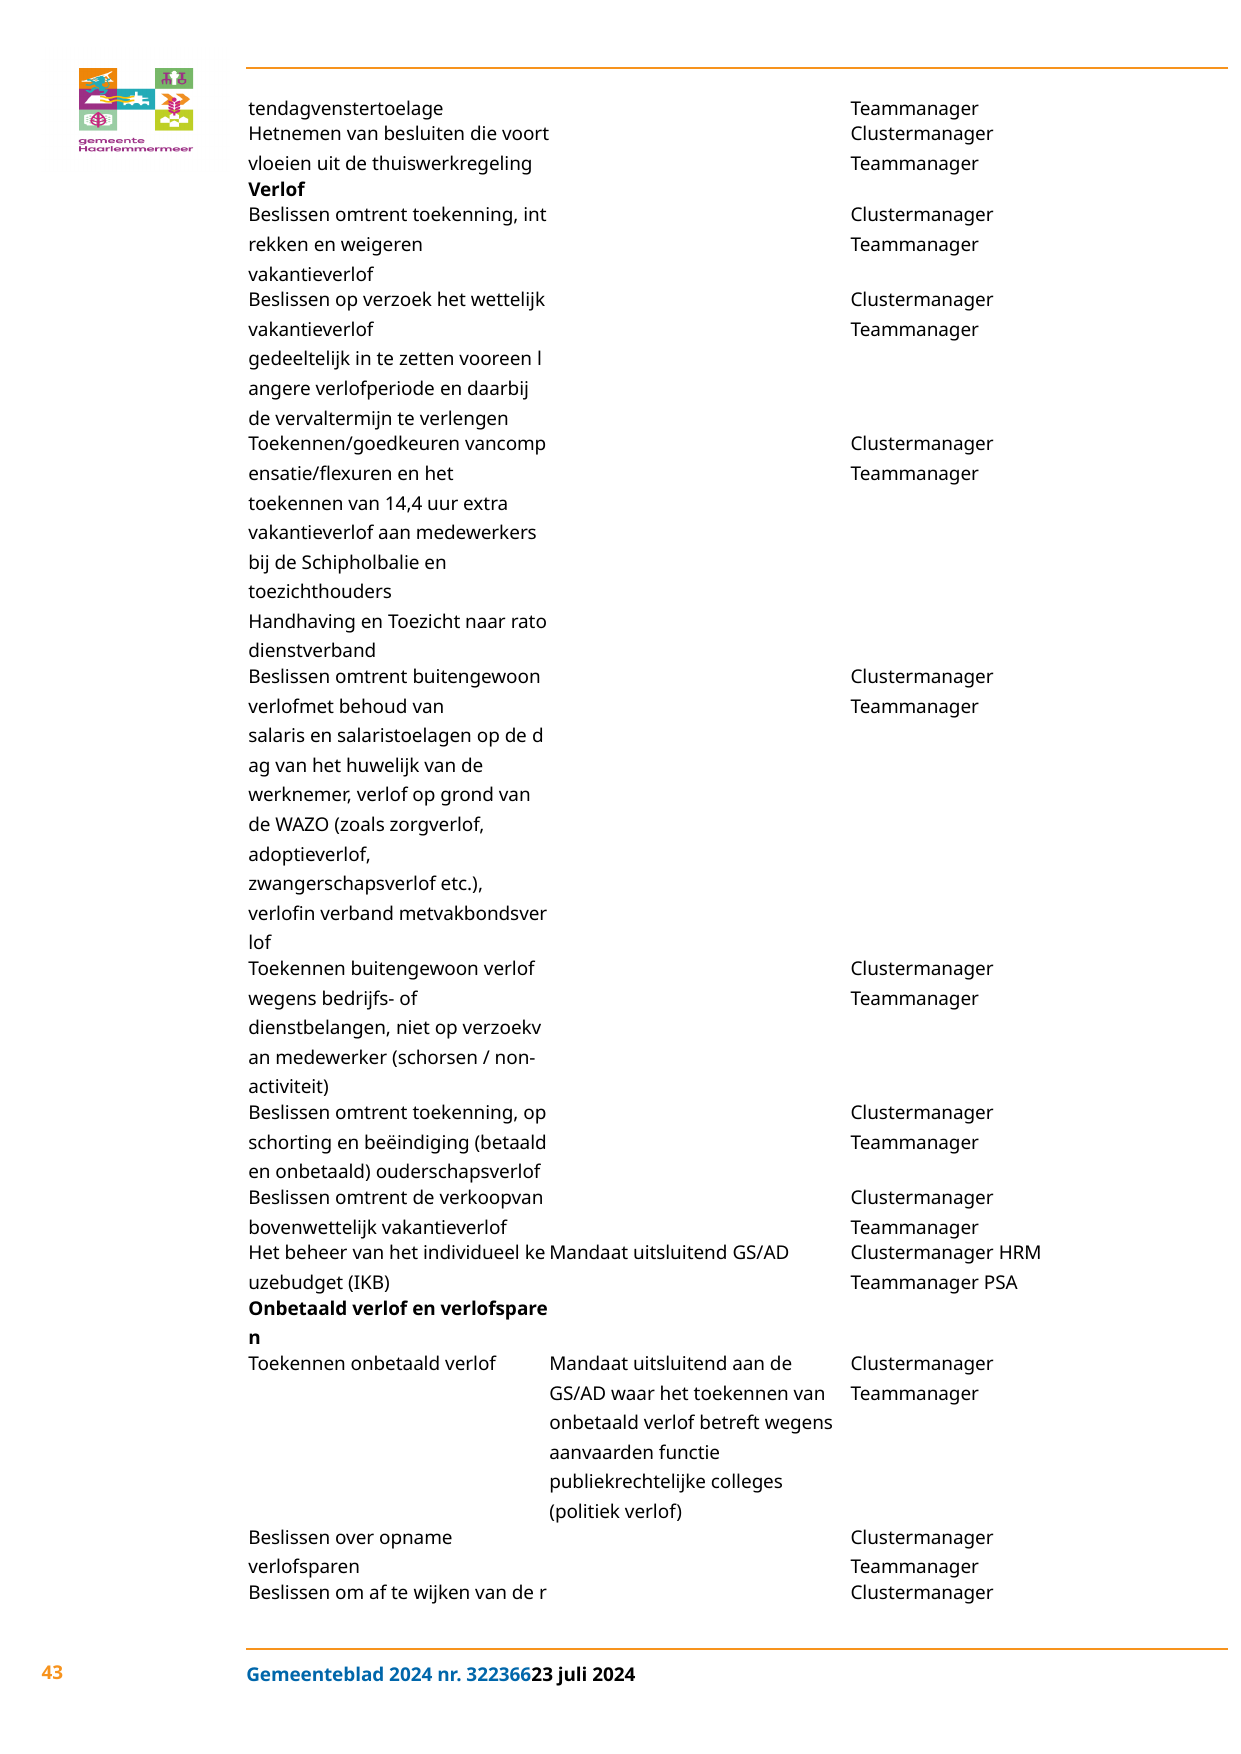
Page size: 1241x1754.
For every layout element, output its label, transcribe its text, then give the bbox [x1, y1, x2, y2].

table_cell [549, 176, 850, 202]
table_cell [850, 1295, 1152, 1350]
table_cell Beslissen om af te wijken van de r [248, 1579, 549, 1605]
table_cell [549, 95, 850, 121]
table_cell [549, 431, 850, 663]
table_cell [850, 176, 1152, 202]
table_cell Toekennen onbetaald verlof [248, 1350, 549, 1524]
table_cell Beslissen omtrent toekenning, opschorting en beëindiging (betaald en onbetaald) ouderschapsverlof [248, 1099, 549, 1184]
table_cell Clustermanager Teammanager [850, 1184, 1152, 1239]
table_cell Clustermanager [850, 1579, 1152, 1605]
table_cell Beslissen over opname verlofsparen [248, 1524, 549, 1579]
table_cell [549, 1579, 850, 1605]
table_cell Het beheer van het individueel keuzebudget (IKB) [248, 1240, 549, 1295]
table_cell Toekennen buitengewoon verlof wegens bedrijfs- of dienstbelangen, niet op verzoekvan medewerker (schorsen / non-activiteit) [248, 955, 549, 1099]
table_cell [549, 663, 850, 955]
table_cell [549, 1524, 850, 1579]
table_cell Toekennen/goedkeuren vancompensatie/flexuren en het toekennen van 14,4 uur extra vakantieverlof aan medewerkers bij de Schipholbalie en toezichthouders Handhaving en Toezicht naar rato dienstverband [248, 431, 549, 663]
table_cell Clustermanager Teammanager [850, 431, 1152, 663]
table_cell Mandaat uitsluitend aan de GS/AD waar het toekennen van onbetaald verlof betreft wegens aanvaarden functie publiekrechtelijke colleges (politiek verlof) [549, 1350, 850, 1524]
table_cell [549, 1295, 850, 1350]
table_cell Clustermanager Teammanager [850, 121, 1152, 176]
table_cell Clustermanager Teammanager [850, 1350, 1152, 1524]
table_cell [549, 955, 850, 1099]
picture [41, 47, 231, 172]
table_cell Clustermanager HRM Teammanager PSA [850, 1240, 1152, 1295]
table_cell [549, 121, 850, 176]
table_cell Clustermanager Teammanager [850, 955, 1152, 1099]
table_cell tendagvenstertoelage [248, 95, 549, 121]
table_cell Verlof [248, 176, 549, 202]
table_cell Mandaat uitsluitend GS/AD [549, 1240, 850, 1295]
table_cell Clustermanager Teammanager [850, 1524, 1152, 1579]
table_cell [549, 1184, 850, 1239]
table_cell Clustermanager Teammanager [850, 202, 1152, 286]
table_cell [549, 1099, 850, 1184]
table_cell Teammanager [850, 95, 1152, 121]
table_cell Beslissen omtrent buitengewoon verlofmet behoud van salaris en salaristoelagen op de dag van het huwelijk van de werknemer, verlof op grond van de WAZO (zoals zorgverlof, adoptieverlof, zwangerschapsverlof etc.), verlofin verband metvakbondsverlof [248, 663, 549, 955]
table_cell Onbetaald verlof en verlofsparen [248, 1295, 549, 1350]
table_cell [549, 286, 850, 431]
table_cell Hetnemen van besluiten die voortvloeien uit de thuiswerkregeling [248, 121, 549, 176]
table_cell Clustermanager Teammanager [850, 286, 1152, 431]
table_cell Clustermanager Teammanager [850, 663, 1152, 955]
table_cell [549, 202, 850, 286]
table_cell Clustermanager Teammanager [850, 1099, 1152, 1184]
table_cell Beslissen omtrent de verkoopvan bovenwettelijk vakantieverlof [248, 1184, 549, 1239]
table_cell Beslissen op verzoek het wettelijk vakantieverlof gedeeltelijk in te zetten vooreen langere verlofperiode en daarbij de vervaltermijn te verlengen [248, 286, 549, 431]
table_cell Beslissen omtrent toekenning, intrekken en weigeren vakantieverlof [248, 202, 549, 286]
